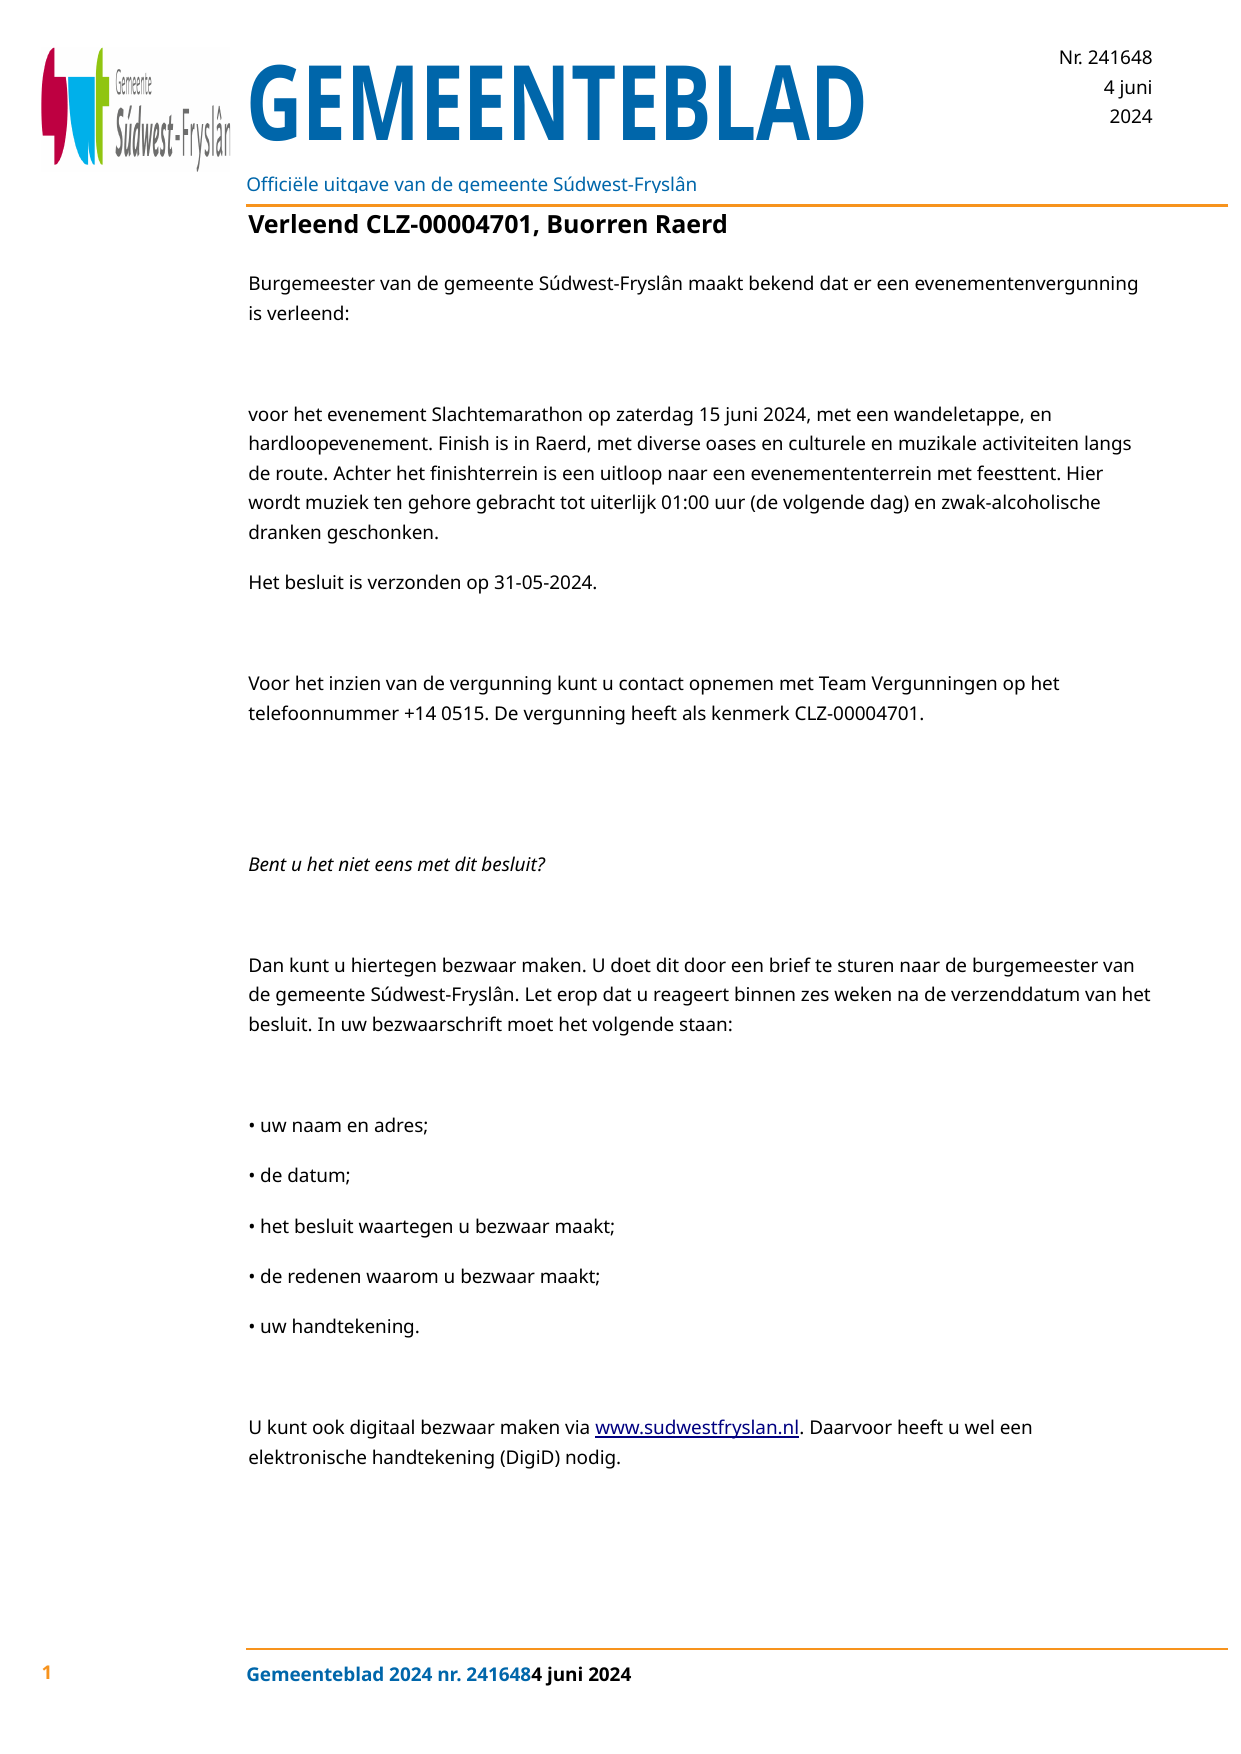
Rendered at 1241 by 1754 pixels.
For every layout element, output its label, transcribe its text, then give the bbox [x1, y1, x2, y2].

picture [41, 47, 231, 172]
text Bent u het niet eens met dit besluit? [248, 851, 1152, 877]
text Voor het inzien van de vergunning kunt u contact opnemen met Team Vergunningen op het telefoonnummer +14 0515. De vergunning heeft als kenmerk CLZ-00004701. [248, 670, 1152, 726]
text Het besluit is verzonden op 31-05-2024. [248, 569, 1152, 595]
text voor het evenement Slachtemarathon op zaterdag 15 juni 2024, met een wandeletappe, en hardloopevenement. Finish is in Raerd, met diverse oases en culturele en muzikale activiteiten langs de route. Achter het finishterrein is een uitloop naar een evenemententerrein met feesttent. Hier wordt muziek ten gehore gebracht tot uiterlijk 01:00 uur (de volgende dag) en zwak-alcoholische dranken geschonken. [248, 401, 1152, 545]
text • de datum; [248, 1162, 1152, 1188]
text Dan kunt u hiertegen bezwaar maken. U doet dit door een brief te sturen naar de burgemeester van de gemeente Súdwest-Fryslân. Let erop dat u reageert binnen zes weken na de verzenddatum van het besluit. In uw bezwaarschrift moet het volgende staan: [248, 952, 1152, 1037]
text Burgemeester van de gemeente Súdwest-Fryslân maakt bekend dat er een evenementenvergunning is verleend: [248, 270, 1152, 326]
text • uw handtekening. [248, 1314, 1152, 1339]
text • het besluit waartegen u bezwaar maakt; [248, 1213, 1152, 1238]
text Verleend CLZ-00004701, Buorren Raerd [248, 207, 1152, 241]
text • uw naam en adres; [248, 1112, 1152, 1138]
text U kunt ook digitaal bezwaar maken via www.sudwestfryslan.nl. Daarvoor heeft u wel een elektronische handtekening (DigiD) nodig. [248, 1414, 1152, 1470]
text • de redenen waarom u bezwaar maakt; [248, 1263, 1152, 1289]
